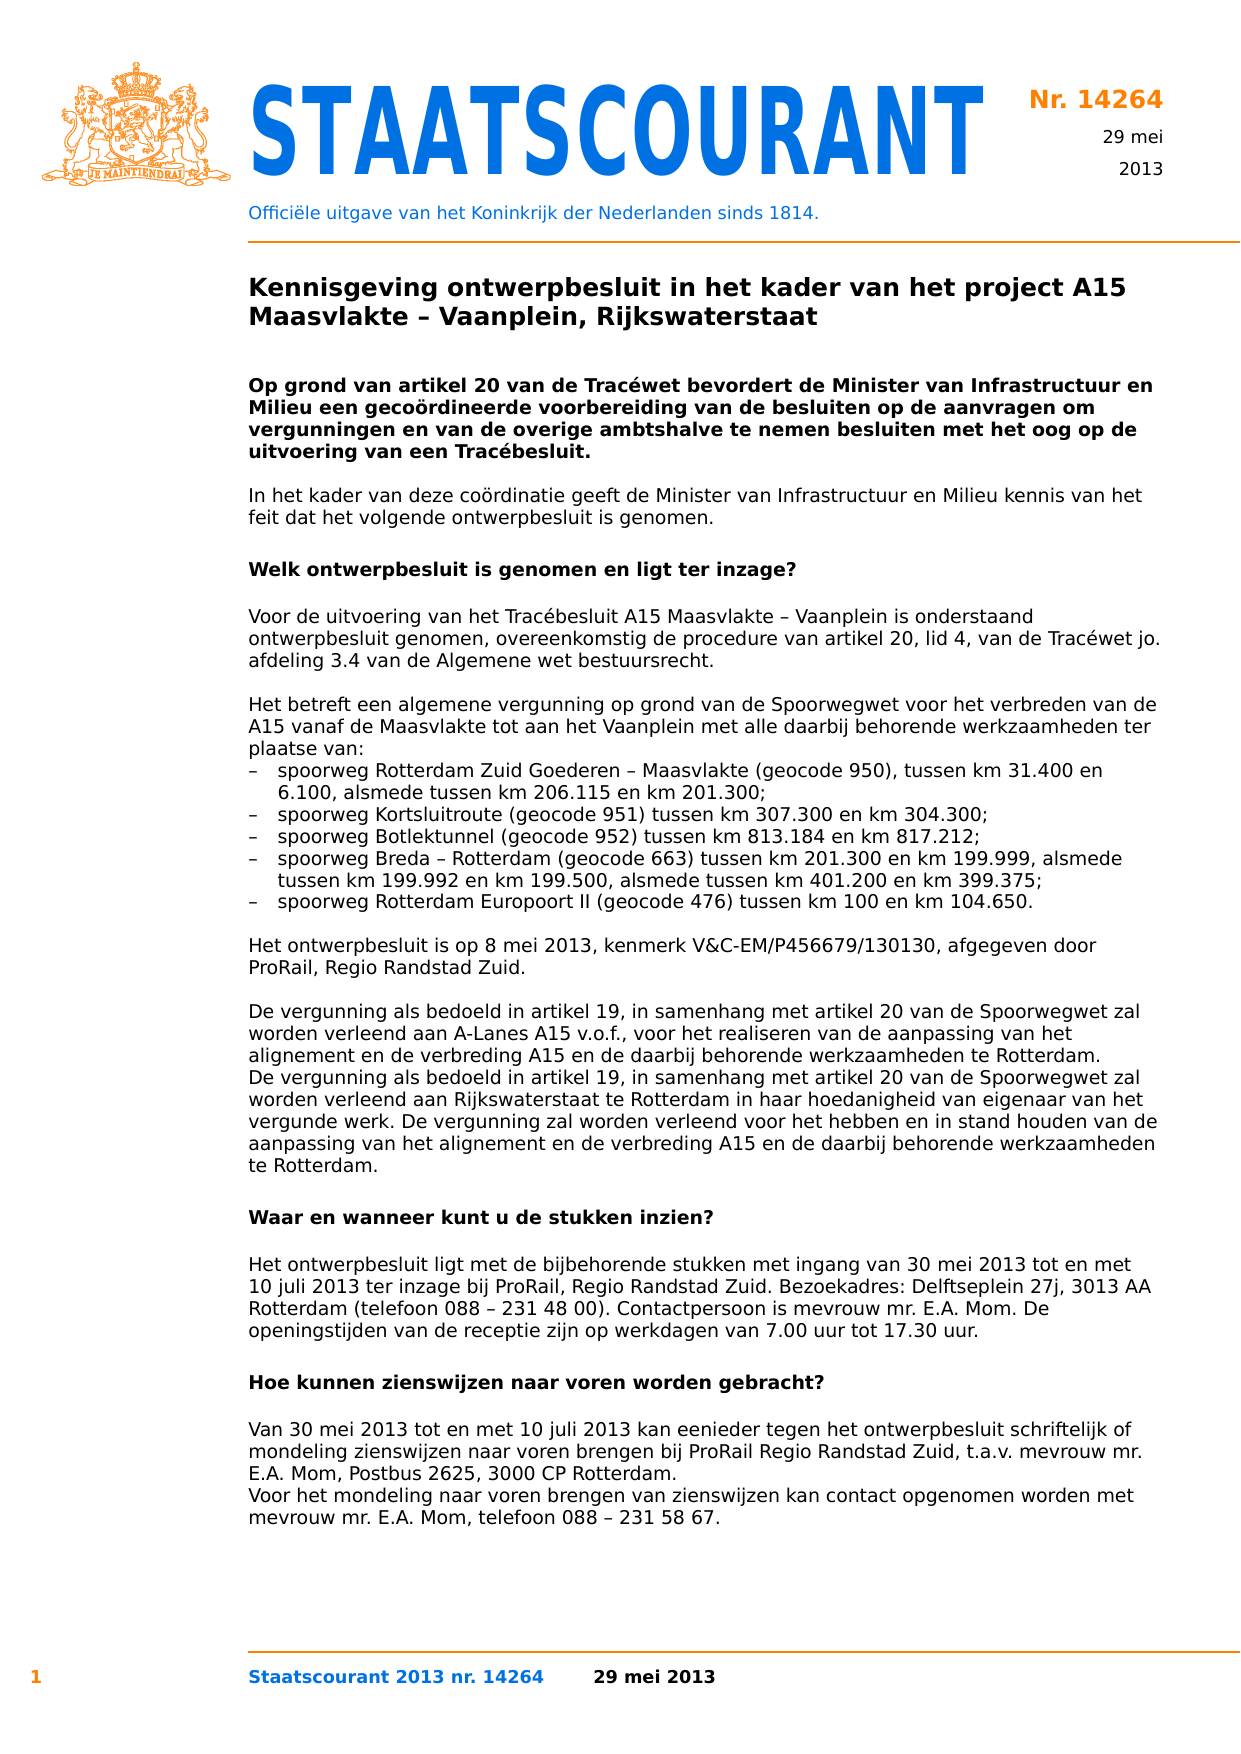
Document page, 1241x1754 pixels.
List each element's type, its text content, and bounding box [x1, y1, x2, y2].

text – spoorweg Rotterdam Europoort II (geocode 476) tussen km 100 en km 104.650. [248, 891, 1163, 913]
table_header STAATSCOURANT [248, 62, 998, 203]
text Voor de uitvoering van het Tracébesluit A15 Maasvlakte – Vaanplein is onderstaand ontwerpbesluit genomen, overeenkomstig de procedure van artikel 20, lid 4, van de Tracéwet jo. afdeling 3.4 van de Algemene wet bestuursrecht. [248, 606, 1163, 672]
subtitle Hoe kunnen zienswijzen naar voren worden gebracht? [248, 1372, 1163, 1394]
text Voor het mondeling naar voren brengen van zienswijzen kan contact opgenomen worden met mevrouw mr. E.A. Mom, telefoon 088 – 231 58 67. [248, 1485, 1163, 1529]
text Het ontwerpbesluit is op 8 mei 2013, kenmerk V&C-EM/P456679/130130, afgegeven door ProRail, Regio Randstad Zuid. [248, 935, 1163, 979]
text In het kader van deze coördinatie geeft de Minister van Infrastructuur en Milieu kennis van het feit dat het volgende ontwerpbesluit is genomen. [248, 485, 1163, 529]
text – spoorweg Botlektunnel (geocode 952) tussen km 813.184 en km 817.212; [248, 826, 1163, 847]
table_cell 29 mei [998, 121, 1240, 153]
text De vergunning als bedoeld in artikel 19, in samenhang met artikel 20 van de Spoorwegwet zal worden verleend aan A-Lanes A15 v.o.f., voor het realiseren van de aanpassing van het alignement en de verbreding A15 en de daarbij behorende werkzaamheden te Rotterdam. [248, 1001, 1163, 1067]
text Van 30 mei 2013 tot en met 10 juli 2013 kan eenieder tegen het ontwerpbesluit schriftelijk of mondeling zienswijzen naar voren brengen bij ProRail Regio Randstad Zuid, t.a.v. mevrouw mr. E.A. Mom, Postbus 2625, 3000 CP Rotterdam. [248, 1419, 1163, 1485]
subtitle Waar en wanneer kunt u de stukken inzien? [248, 1207, 1163, 1229]
text – spoorweg Kortsluitroute (geocode 951) tussen km 307.300 en km 304.300; [248, 803, 1163, 826]
subtitle Kennisgeving ontwerpbesluit in het kader van het project A15 Maasvlakte – Vaanplein, Rijkswaterstaat [248, 273, 1163, 331]
text Het betreft een algemene vergunning op grond van de Spoorwegwet voor het verbreden van de A15 vanaf de Maasvlakte tot aan het Vaanplein met alle daarbij behorende werkzaamheden ter plaatse van: [248, 694, 1163, 759]
text – spoorweg Breda – Rotterdam (geocode 663) tussen km 201.300 en km 199.999, alsmede tussen km 199.992 en km 199.500, alsmede tussen km 401.200 en km 399.375; [248, 847, 1163, 891]
text Het ontwerpbesluit ligt met de bijbehorende stukken met ingang van 30 mei 2013 tot en met 10 juli 2013 ter inzage bij ProRail, Regio Randstad Zuid. Bezoekadres: Delftseplein 27j, 3013 AA Rotterdam (telefoon 088 – 231 48 00). Contactpersoon is mevrouw mr. E.A. Mom. De openingstijden van de receptie zijn op werkdagen van 7.00 uur tot 17.30 uur. [248, 1254, 1163, 1342]
text De vergunning als bedoeld in artikel 19, in samenhang met artikel 20 van de Spoorwegwet zal worden verleend aan Rijkswaterstaat te Rotterdam in haar hoedanigheid van eigenaar van het vergunde werk. De vergunning zal worden verleend voor het hebben en in stand houden van de aanpassing van het alignement en de verbreding A15 en de daarbij behorende werkzaamheden te Rotterdam. [248, 1067, 1163, 1177]
table_cell Officiële uitgave van het Koninkrijk der Nederlanden sinds 1814. [248, 203, 1240, 241]
subtitle Welk ontwerpbesluit is genomen en ligt ter inzage? [248, 559, 1163, 581]
table_header Nr. 14264 [998, 62, 1240, 121]
picture [41, 62, 231, 186]
table_header [25, 62, 248, 241]
table_cell 2013 [998, 153, 1240, 203]
text Op grond van artikel 20 van de Tracéwet bevordert de Minister van Infrastructuur en Milieu een gecoördineerde voorbereiding van de besluiten op de aanvragen om vergunningen en van de overige ambtshalve te nemen besluiten met het oog op de uitvoering van een Tracébesluit. [248, 375, 1163, 463]
text – spoorweg Rotterdam Zuid Goederen – Maasvlakte (geocode 950), tussen km 31.400 en 6.100, alsmede tussen km 206.115 en km 201.300; [248, 759, 1163, 803]
